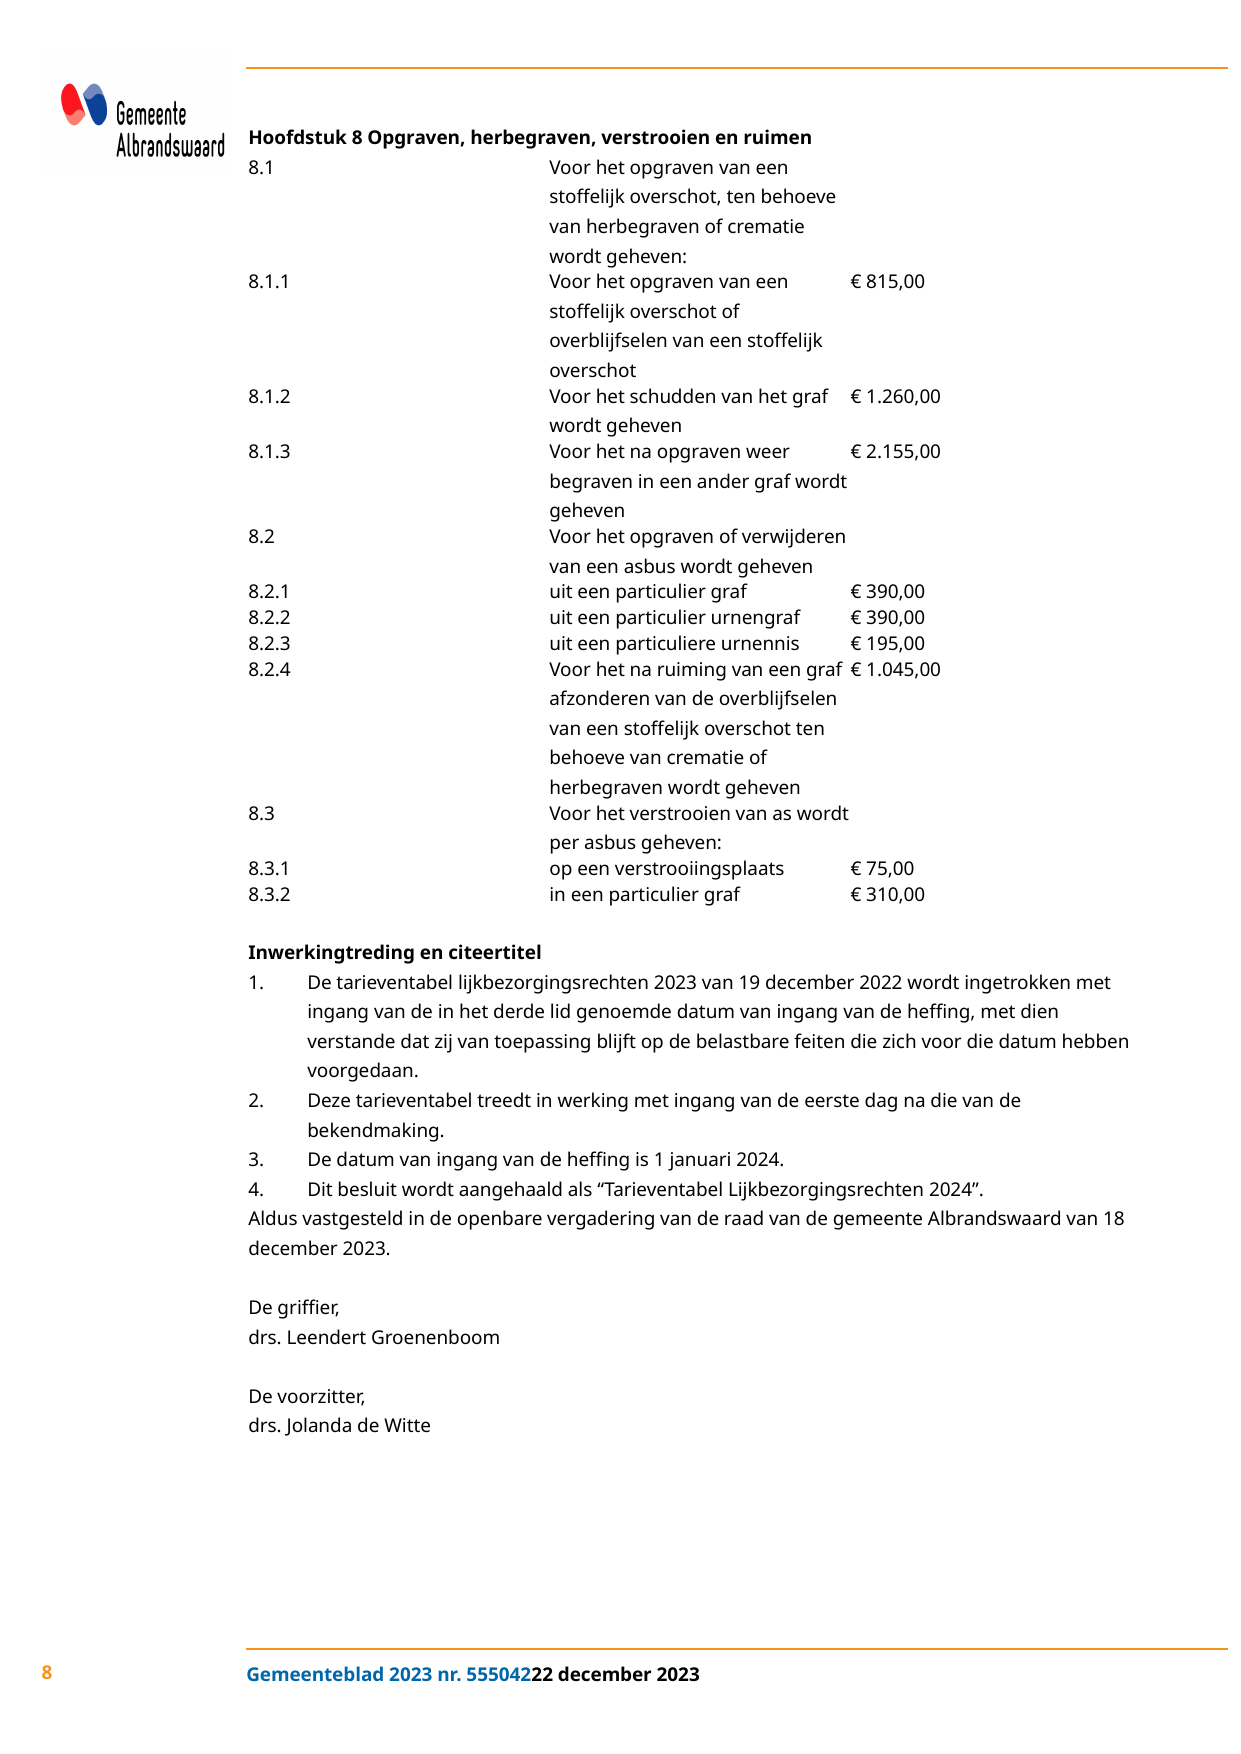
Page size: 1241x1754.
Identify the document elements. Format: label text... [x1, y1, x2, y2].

table_cell Voor het verstrooien van as wordt per asbus geheven: [549, 800, 850, 855]
table_cell uit een particuliere urnennis [549, 630, 850, 656]
table_cell Voor het opgraven van een stoffelijk overschot of overblijfselen van een stoffelijk overschot [549, 269, 850, 383]
table_cell 8.1.3 [248, 438, 549, 523]
table_cell 8.3 [248, 800, 549, 855]
table_cell uit een particulier graf [549, 579, 850, 604]
table_cell 8.2 [248, 523, 549, 578]
table_cell 8.3.1 [248, 855, 549, 881]
table_cell € 2.155,00 [850, 438, 1152, 523]
table_cell 8.2.1 [248, 579, 549, 604]
table_cell 8.1.1 [248, 269, 549, 383]
table_cell 8.2.3 [248, 630, 549, 656]
table_cell 8.1.2 [248, 383, 549, 438]
text De voorzitter, [248, 1383, 1152, 1409]
table_cell € 75,00 [850, 855, 1152, 881]
list Dit besluit wordt aangehaald als “Tarieventabel Lijkbezorgingsrechten 2024”. [248, 1176, 1152, 1202]
text Inwerkingtreding en citeertitel [248, 939, 1152, 965]
text drs. Leendert Groenenboom [248, 1324, 1152, 1350]
table_cell uit een particulier urnengraf [549, 604, 850, 630]
table_cell op een verstrooiingsplaats [549, 855, 850, 881]
text De griffier, [248, 1294, 1152, 1320]
table_header Voor het opgraven van een stoffelijk overschot, ten behoeve van herbegraven of crematie wordt geheven: [549, 154, 850, 268]
list Deze tarieventabel treedt in werking met ingang van de eerste dag na die van de bekendmaking. [248, 1087, 1152, 1143]
table_cell [850, 800, 1152, 855]
table_cell Voor het na ruiming van een graf afzonderen van de overblijfselen van een stoffelijk overschot ten behoeve van crematie of herbegraven wordt geheven [549, 656, 850, 800]
table_cell € 1.260,00 [850, 383, 1152, 438]
table_cell 8.2.2 [248, 604, 549, 630]
table_cell in een particulier graf [549, 881, 850, 907]
table_cell € 390,00 [850, 604, 1152, 630]
text drs. Jolanda de Witte [248, 1413, 1152, 1438]
table_cell 8.3.2 [248, 881, 549, 907]
table_cell [850, 523, 1152, 578]
table_cell € 1.045,00 [850, 656, 1152, 800]
table_cell Voor het na opgraven weer begraven in een ander graf wordt geheven [549, 438, 850, 523]
table_cell € 310,00 [850, 881, 1152, 907]
table_cell Voor het schudden van het graf wordt geheven [549, 383, 850, 438]
table_cell € 815,00 [850, 269, 1152, 383]
table_header [850, 154, 1152, 268]
table_header 8.1 [248, 154, 549, 268]
table_cell € 390,00 [850, 579, 1152, 604]
picture [41, 47, 231, 172]
text Hoofdstuk 8 Opgraven, herbegraven, verstrooien en ruimen [248, 124, 1152, 150]
text Aldus vastgesteld in de openbare vergadering van de raad van de gemeente Albrandswaard van 18 december 2023. [248, 1206, 1152, 1261]
list De datum van ingang van de heffing is 1 januari 2024. [248, 1146, 1152, 1172]
table_cell € 195,00 [850, 630, 1152, 656]
table_cell Voor het opgraven of verwijderen van een asbus wordt geheven [549, 523, 850, 578]
table_cell 8.2.4 [248, 656, 549, 800]
list De tarieventabel lijkbezorgingsrechten 2023 van 19 december 2022 wordt ingetrokken met ingang van de in het derde lid genoemde datum van ingang van de heffing, met dien verstande dat zij van toepassing blijft op de belastbare feiten die zich voor die datum hebben voorgedaan. [248, 969, 1152, 1083]
